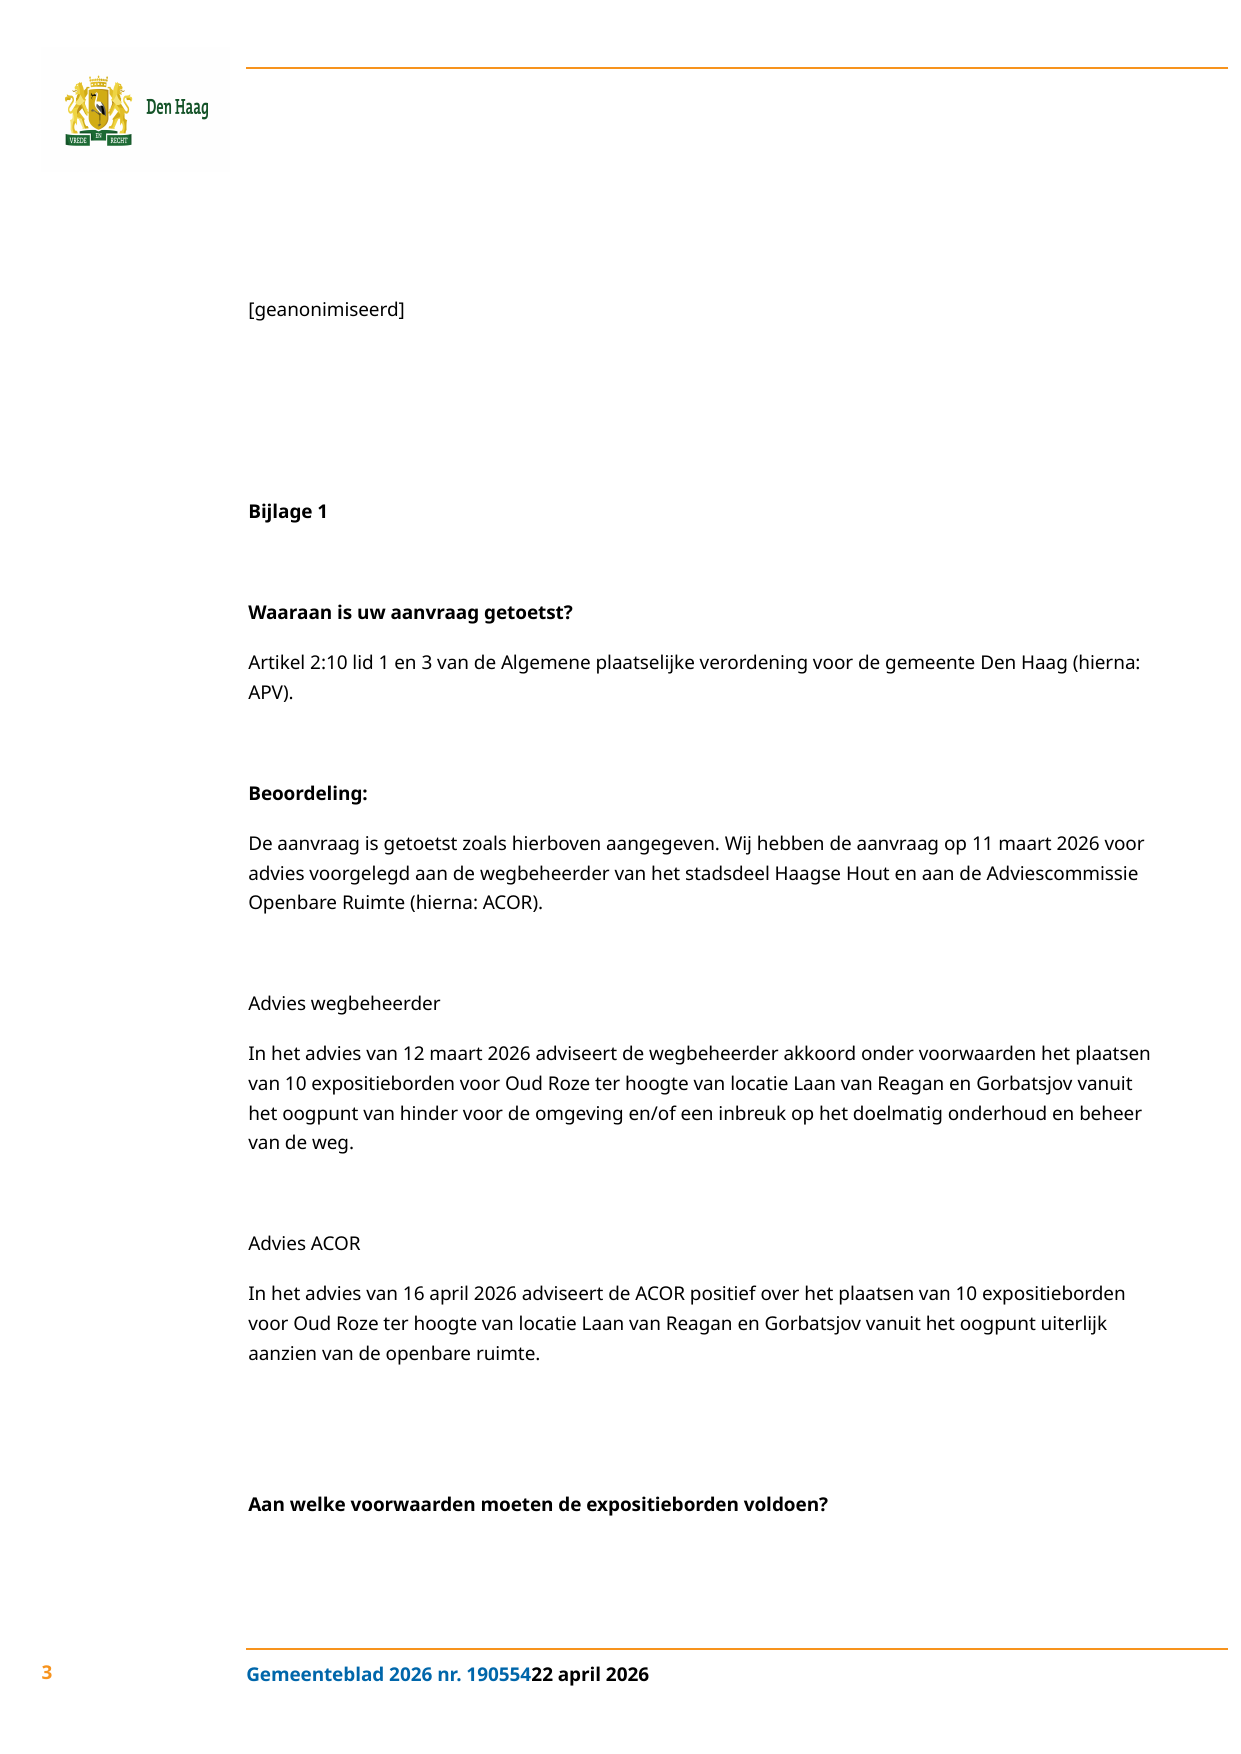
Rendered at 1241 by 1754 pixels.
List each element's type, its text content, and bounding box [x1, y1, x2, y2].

text Artikel 2:10 lid 1 en 3 van de Algemene plaatselijke verordening voor de gemeente Den Haag (hierna: APV). [248, 649, 1152, 705]
text Advies wegbeheerder [248, 990, 1152, 1016]
text Beoordeling: [248, 780, 1152, 806]
text Bijlage 1 [248, 498, 1152, 524]
picture [41, 47, 231, 172]
text Waaraan is uw aanvraag getoetst? [248, 599, 1152, 625]
text In het advies van 12 maart 2026 adviseert de wegbeheerder akkoord onder voorwaarden het plaatsen van 10 expositieborden voor Oud Roze ter hoogte van locatie Laan van Reagan en Gorbatsjov vanuit het oogpunt van hinder voor de omgeving en/of een inbreuk op het doelmatig onderhoud en beheer van de weg. [248, 1041, 1152, 1155]
text De aanvraag is getoetst zoals hierboven aangegeven. Wij hebben de aanvraag op 11 maart 2026 voor advies voorgelegd aan de wegbeheerder van het stadsdeel Haagse Hout en aan de Adviescommissie Openbare Ruimte (hierna: ACOR). [248, 830, 1152, 915]
text In het advies van 16 april 2026 adviseert de ACOR positief over het plaatsen van 10 expositieborden voor Oud Roze ter hoogte van locatie Laan van Reagan en Gorbatsjov vanuit het oogpunt uiterlijk aanzien van de openbare ruimte. [248, 1281, 1152, 1366]
text Aan welke voorwaarden moeten de expositieborden voldoen? [248, 1491, 1152, 1517]
text Advies ACOR [248, 1230, 1152, 1256]
text [geanonimiseerd] [248, 296, 1152, 322]
